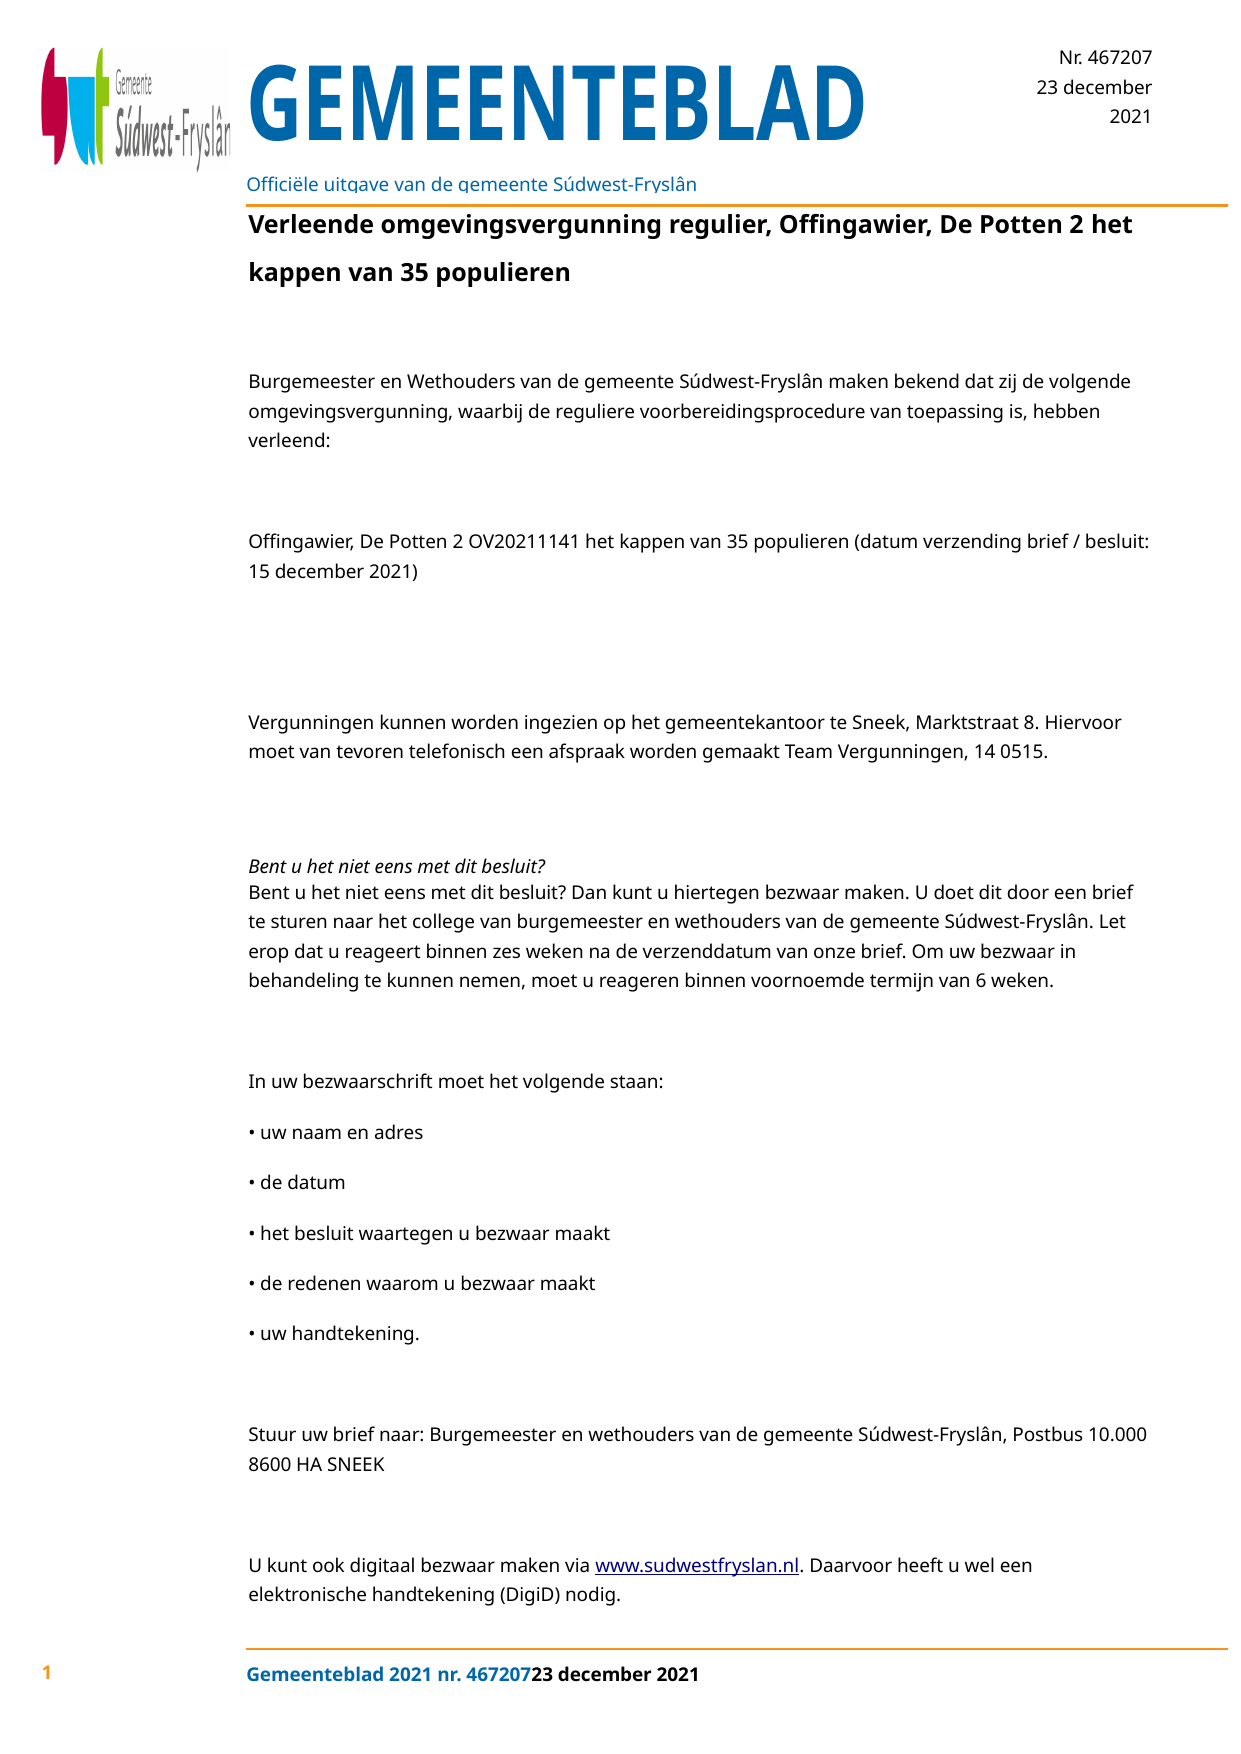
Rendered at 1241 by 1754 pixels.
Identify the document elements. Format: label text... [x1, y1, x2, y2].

text • de redenen waarom u bezwaar maakt [248, 1270, 1152, 1296]
text Bent u het niet eens met dit besluit? Dan kunt u hiertegen bezwaar maken. U doet dit door een brief te sturen naar het college van burgemeester en wethouders van de gemeente Súdwest-Fryslân. Let erop dat u reageert binnen zes weken na de verzenddatum van onze brief. Om uw bezwaar in behandeling te kunnen nemen, moet u reageren binnen voornoemde termijn van 6 weken. [248, 879, 1152, 993]
text Vergunningen kunnen worden ingezien op het gemeentekantoor te Sneek, Marktstraat 8. Hiervoor moet van tevoren telefonisch een afspraak worden gemaakt Team Vergunningen, 14 0515. [248, 709, 1152, 764]
text Burgemeester en Wethouders van de gemeente Súdwest-Fryslân maken bekend dat zij de volgende omgevingsvergunning, waarbij de reguliere voorbereidingsprocedure van toepassing is, hebben verleend: [248, 368, 1152, 453]
text U kunt ook digitaal bezwaar maken via www.sudwestfryslan.nl. Daarvoor heeft u wel een elektronische handtekening (DigiD) nodig. [248, 1552, 1152, 1607]
picture [41, 47, 231, 172]
text • het besluit waartegen u bezwaar maakt [248, 1220, 1152, 1245]
text • de datum [248, 1169, 1152, 1195]
text In uw bezwaarschrift moet het volgende staan: [248, 1068, 1152, 1094]
text Verleende omgevingsvergunning regulier, Offingawier, De Potten 2 het kappen van 35 populieren [248, 207, 1152, 288]
text Offingawier, De Potten 2 OV20211141 het kappen van 35 populieren (datum verzending brief / besluit: 15 december 2021) [248, 528, 1152, 584]
text • uw handtekening. [248, 1321, 1152, 1346]
text • uw naam en adres [248, 1119, 1152, 1144]
text Stuur uw brief naar: Burgemeester en wethouders van de gemeente Súdwest-Fryslân, Postbus 10.000 8600 HA SNEEK [248, 1421, 1152, 1477]
text Bent u het niet eens met dit besluit? [248, 853, 1152, 879]
